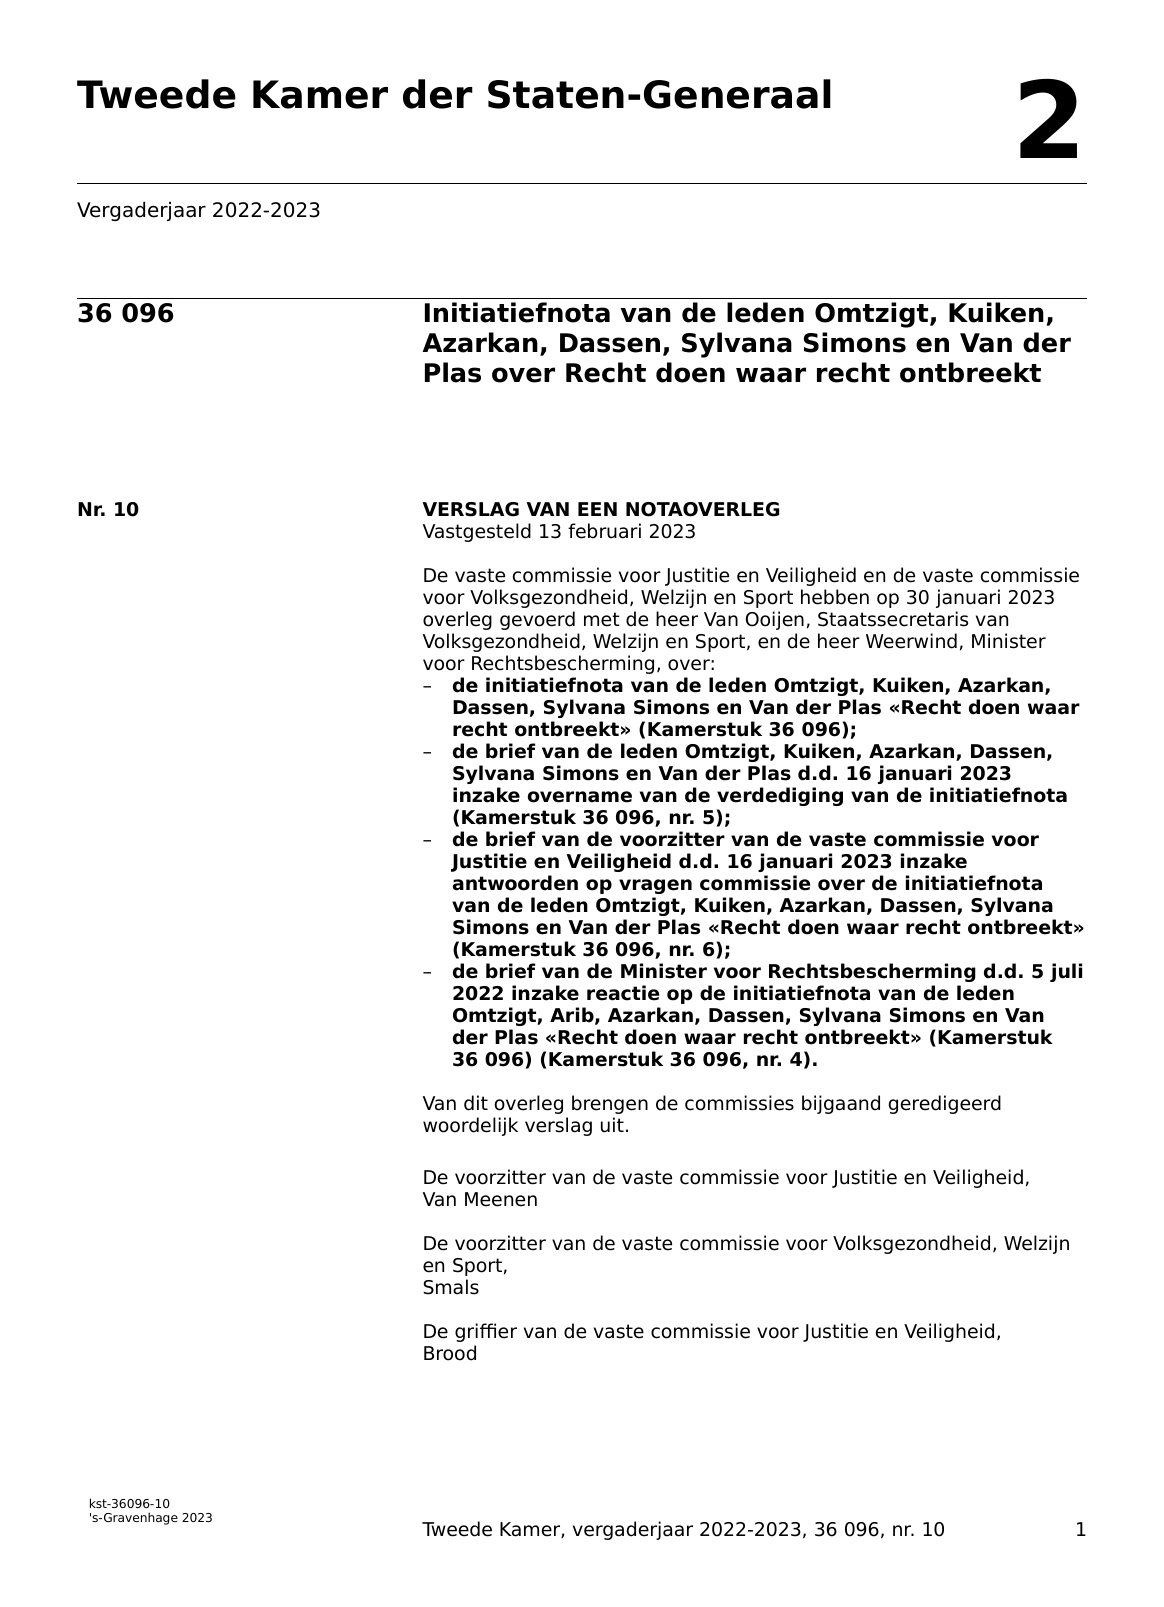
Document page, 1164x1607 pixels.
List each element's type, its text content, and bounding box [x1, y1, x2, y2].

text De vaste commissie voor Justitie en Veiligheid en de vaste commissie voor Volksgezondheid, Welzijn en Sport hebben op 30 januari 2023 overleg gevoerd met de heer Van Ooijen, Staatssecretaris van Volksgezondheid, Welzijn en Sport, en de heer Weerwind, Minister voor Rechtsbescherming, over: [422, 565, 1087, 675]
text Vastgesteld 13 februari 2023 [422, 521, 1087, 543]
text – de brief van de leden Omtzigt, Kuiken, Azarkan, Dassen, Sylvana Simons en Van der Plas d.d. 16 januari 2023 inzake overname van de verdediging van de initiatiefnota (Kamerstuk 36 096, nr. 5); [422, 741, 1087, 829]
table_header Tweede Kamer der Staten-Generaal [77, 59, 886, 183]
table_header 2 [886, 59, 1087, 183]
text De voorzitter van de vaste commissie voor Volksgezondheid, Welzijn en Sport, Smals [422, 1233, 1087, 1299]
subtitle 36 096 Initiatiefnota van de leden Omtzigt, Kuiken, Azarkan, Dassen, Sylvana Simons en Van der Plas over Recht doen waar recht ontbreekt [77, 299, 1087, 388]
subtitle Nr. 10 VERSLAG VAN EEN NOTAOVERLEG [77, 499, 1087, 521]
text – de brief van de voorzitter van de vaste commissie voor Justitie en Veiligheid d.d. 16 januari 2023 inzake antwoorden op vragen commissie over de initiatiefnota van de leden Omtzigt, Kuiken, Azarkan, Dassen, Sylvana Simons en Van der Plas «Recht doen waar recht ontbreekt» (Kamerstuk 36 096, nr. 6); [422, 829, 1087, 961]
text – de initiatiefnota van de leden Omtzigt, Kuiken, Azarkan, Dassen, Sylvana Simons en Van der Plas «Recht doen waar recht ontbreekt» (Kamerstuk 36 096); [422, 675, 1087, 741]
table_cell Vergaderjaar 2022-2023 [77, 184, 1087, 298]
text Van dit overleg brengen de commissies bijgaand geredigeerd woordelijk verslag uit. [422, 1093, 1087, 1137]
text kst-36096-10 [88, 1497, 323, 1511]
text – de brief van de Minister voor Rechtsbescherming d.d. 5 juli 2022 inzake reactie op de initiatiefnota van de leden Omtzigt, Arib, Azarkan, Dassen, Sylvana Simons en Van der Plas «Recht doen waar recht ontbreekt» (Kamerstuk 36 096) (Kamerstuk 36 096, nr. 4). [422, 961, 1087, 1071]
text De voorzitter van de vaste commissie voor Justitie en Veiligheid, Van Meenen [422, 1167, 1087, 1211]
text De griffier van de vaste commissie voor Justitie en Veiligheid, Brood [422, 1321, 1087, 1365]
text 's-Gravenhage 2023 [88, 1511, 323, 1525]
